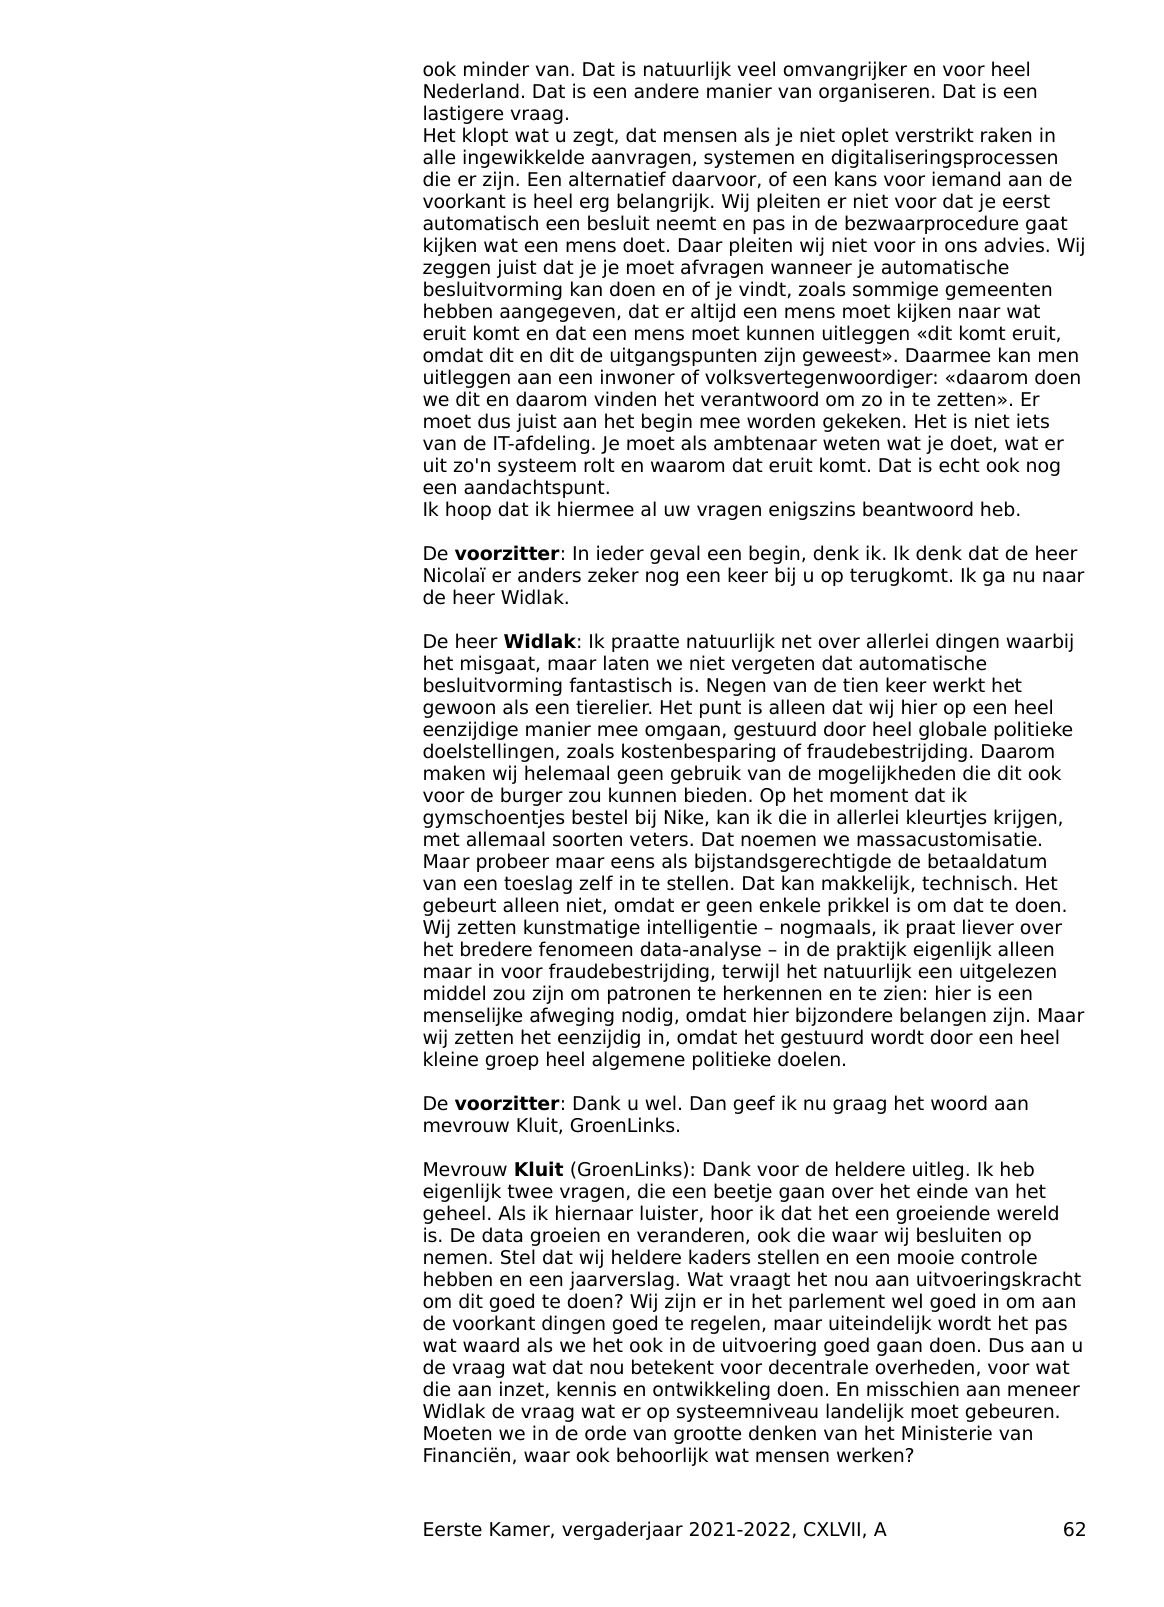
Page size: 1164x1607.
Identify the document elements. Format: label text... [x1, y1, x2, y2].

text ook minder van. Dat is natuurlijk veel omvangrijker en voor heel Nederland. Dat is een andere manier van organiseren. Dat is een lastigere vraag. [422, 59, 1087, 125]
text De voorzitter: Dank u wel. Dan geef ik nu graag het woord aan mevrouw Kluit, GroenLinks. [422, 1093, 1087, 1137]
text Het klopt wat u zegt, dat mensen als je niet oplet verstrikt raken in alle ingewikkelde aanvragen, systemen en digitaliseringsprocessen die er zijn. Een alternatief daarvoor, of een kans voor iemand aan de voorkant is heel erg belangrijk. Wij pleiten er niet voor dat je eerst automatisch een besluit neemt en pas in de bezwaarprocedure gaat kijken wat een mens doet. Daar pleiten wij niet voor in ons advies. Wij zeggen juist dat je je moet afvragen wanneer je automatische besluitvorming kan doen en of je vindt, zoals sommige gemeenten hebben aangegeven, dat er altijd een mens moet kijken naar wat eruit komt en dat een mens moet kunnen uitleggen «dit komt eruit, omdat dit en dit de uitgangspunten zijn geweest». Daarmee kan men uitleggen aan een inwoner of volksvertegenwoordiger: «daarom doen we dit en daarom vinden het verantwoord om zo in te zetten». Er moet dus juist aan het begin mee worden gekeken. Het is niet iets van de IT-afdeling. Je moet als ambtenaar weten wat je doet, wat er uit zo'n systeem rolt en waarom dat eruit komt. Dat is echt ook nog een aandachtspunt. [422, 125, 1087, 499]
text De heer Widlak: Ik praatte natuurlijk net over allerlei dingen waarbij het misgaat, maar laten we niet vergeten dat automatische besluitvorming fantastisch is. Negen van de tien keer werkt het gewoon als een tierelier. Het punt is alleen dat wij hier op een heel eenzijdige manier mee omgaan, gestuurd door heel globale politieke doelstellingen, zoals kostenbesparing of fraudebestrijding. Daarom maken wij helemaal geen gebruik van de mogelijkheden die dit ook voor de burger zou kunnen bieden. Op het moment dat ik gymschoentjes bestel bij Nike, kan ik die in allerlei kleurtjes krijgen, met allemaal soorten veters. Dat noemen we massacustomisatie. Maar probeer maar eens als bijstandsgerechtigde de betaaldatum van een toeslag zelf in te stellen. Dat kan makkelijk, technisch. Het gebeurt alleen niet, omdat er geen enkele prikkel is om dat te doen. Wij zetten kunstmatige intelligentie – nogmaals, ik praat liever over het bredere fenomeen data-analyse – in de praktijk eigenlijk alleen maar in voor fraudebestrijding, terwijl het natuurlijk een uitgelezen middel zou zijn om patronen te herkennen en te zien: hier is een menselijke afweging nodig, omdat hier bijzondere belangen zijn. Maar wij zetten het eenzijdig in, omdat het gestuurd wordt door een heel kleine groep heel algemene politieke doelen. [422, 631, 1087, 1071]
text De voorzitter: In ieder geval een begin, denk ik. Ik denk dat de heer Nicolaï er anders zeker nog een keer bij u op terugkomt. Ik ga nu naar de heer Widlak. [422, 543, 1087, 609]
text Mevrouw Kluit (GroenLinks): Dank voor de heldere uitleg. Ik heb eigenlijk twee vragen, die een beetje gaan over het einde van het geheel. Als ik hiernaar luister, hoor ik dat het een groeiende wereld is. De data groeien en veranderen, ook die waar wij besluiten op nemen. Stel dat wij heldere kaders stellen en een mooie controle hebben en een jaarverslag. Wat vraagt het nou aan uitvoeringskracht om dit goed te doen? Wij zijn er in het parlement wel goed in om aan de voorkant dingen goed te regelen, maar uiteindelijk wordt het pas wat waard als we het ook in de uitvoering goed gaan doen. Dus aan u de vraag wat dat nou betekent voor decentrale overheden, voor wat die aan inzet, kennis en ontwikkeling doen. En misschien aan meneer Widlak de vraag wat er op systeemniveau landelijk moet gebeuren. Moeten we in de orde van grootte denken van het Ministerie van Financiën, waar ook behoorlijk wat mensen werken? [422, 1159, 1087, 1467]
text Ik hoop dat ik hiermee al uw vragen enigszins beantwoord heb. [422, 499, 1087, 521]
